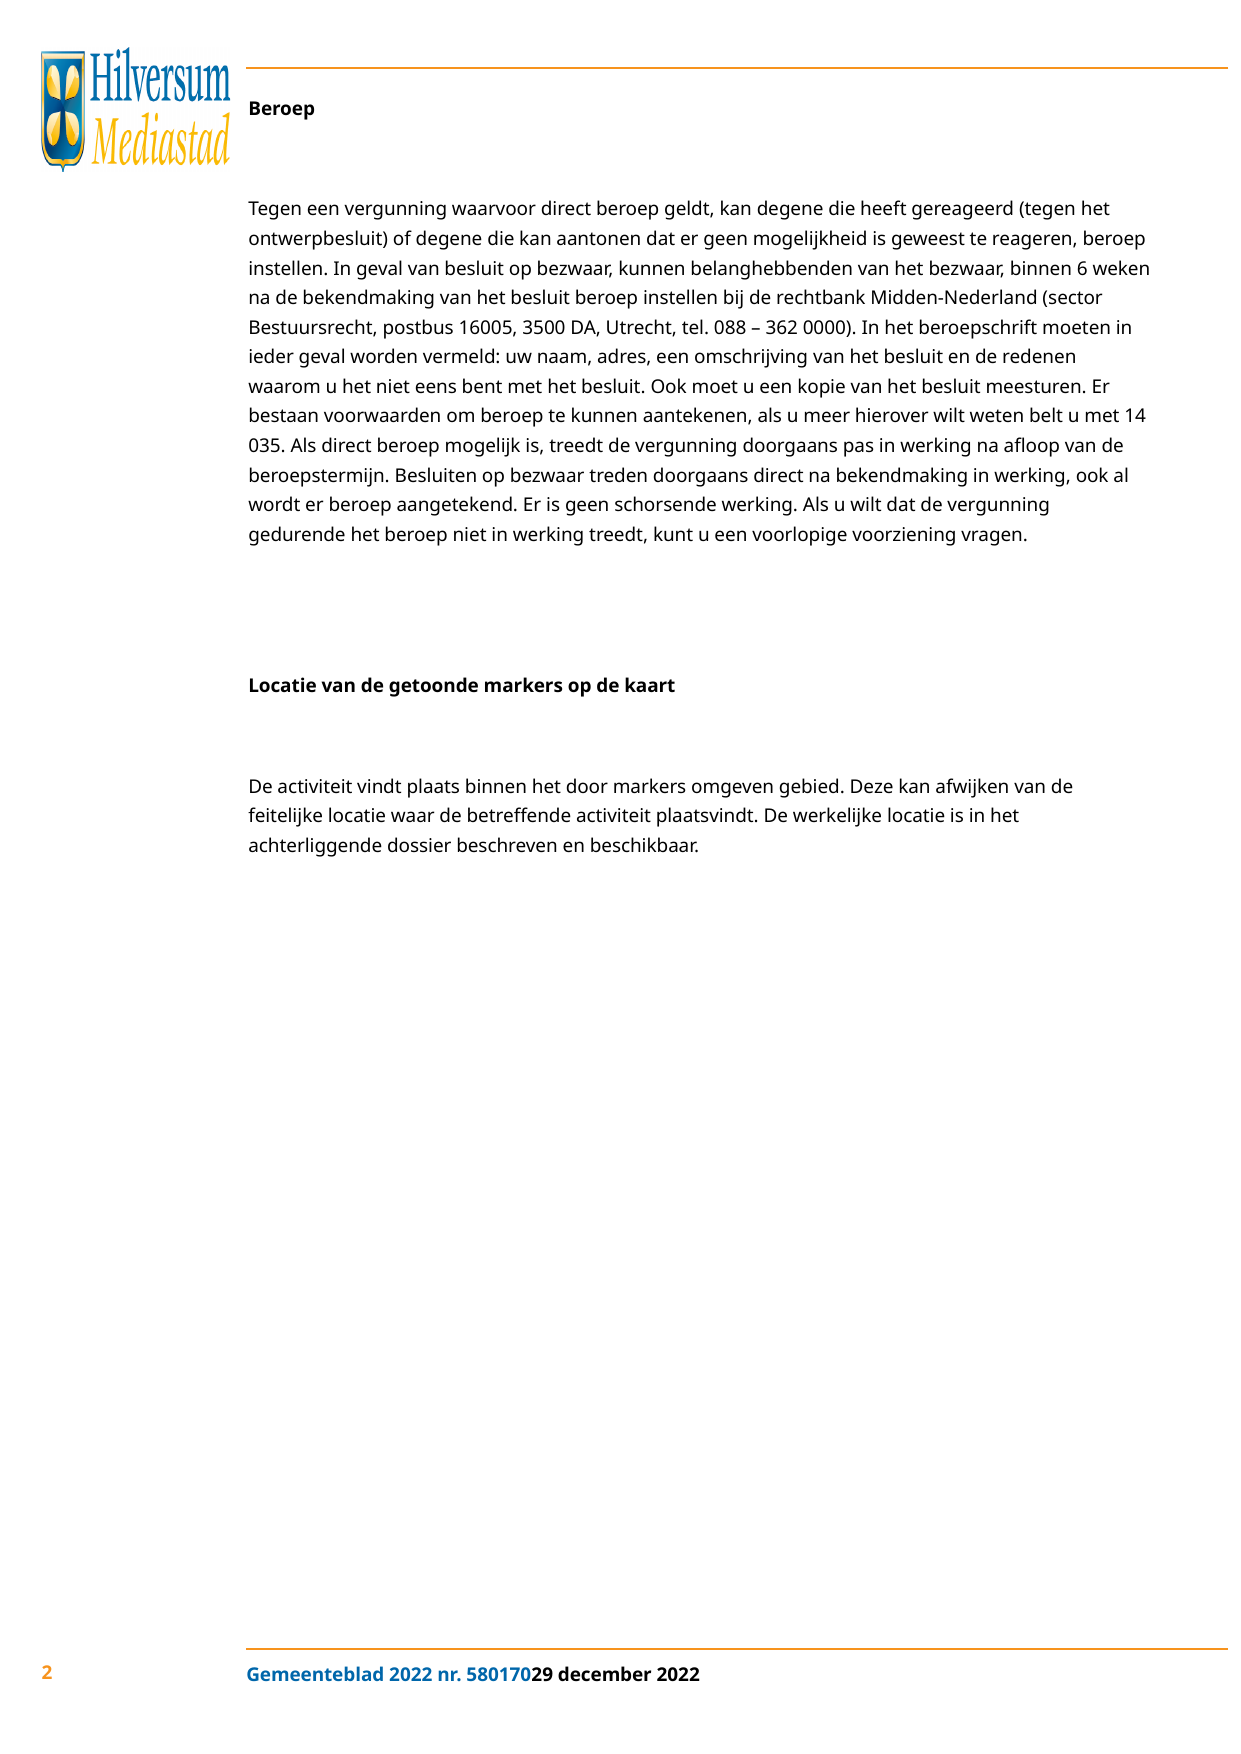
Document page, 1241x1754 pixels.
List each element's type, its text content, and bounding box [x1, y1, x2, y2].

text Beroep [248, 95, 1152, 121]
text Locatie van de getoonde markers op de kaart [248, 672, 1152, 698]
picture [41, 47, 231, 172]
text De activiteit vindt plaats binnen het door markers omgeven gebied. Deze kan afwijken van de feitelijke locatie waar de betreffende activiteit plaatsvindt. De werkelijke locatie is in het achterliggende dossier beschreven en beschikbaar. [248, 773, 1152, 858]
text Tegen een vergunning waarvoor direct beroep geldt, kan degene die heeft gereageerd (tegen het ontwerpbesluit) of degene die kan aantonen dat er geen mogelijkheid is geweest te reageren, beroep instellen. In geval van besluit op bezwaar, kunnen belanghebbenden van het bezwaar, binnen 6 weken na de bekendmaking van het besluit beroep instellen bij de rechtbank Midden-Nederland (sector Bestuursrecht, postbus 16005, 3500 DA, Utrecht, tel. 088 – 362 0000). In het beroepschrift moeten in ieder geval worden vermeld: uw naam, adres, een omschrijving van het besluit en de redenen waarom u het niet eens bent met het besluit. Ook moet u een kopie van het besluit meesturen. Er bestaan voorwaarden om beroep te kunnen aantekenen, als u meer hierover wilt weten belt u met 14 035. Als direct beroep mogelijk is, treedt de vergunning doorgaans pas in werking na afloop van de beroepstermijn. Besluiten op bezwaar treden doorgaans direct na bekendmaking in werking, ook al wordt er beroep aangetekend. Er is geen schorsende werking. Als u wilt dat de vergunning gedurende het beroep niet in werking treedt, kunt u een voorlopige voorziening vragen. [248, 196, 1152, 547]
